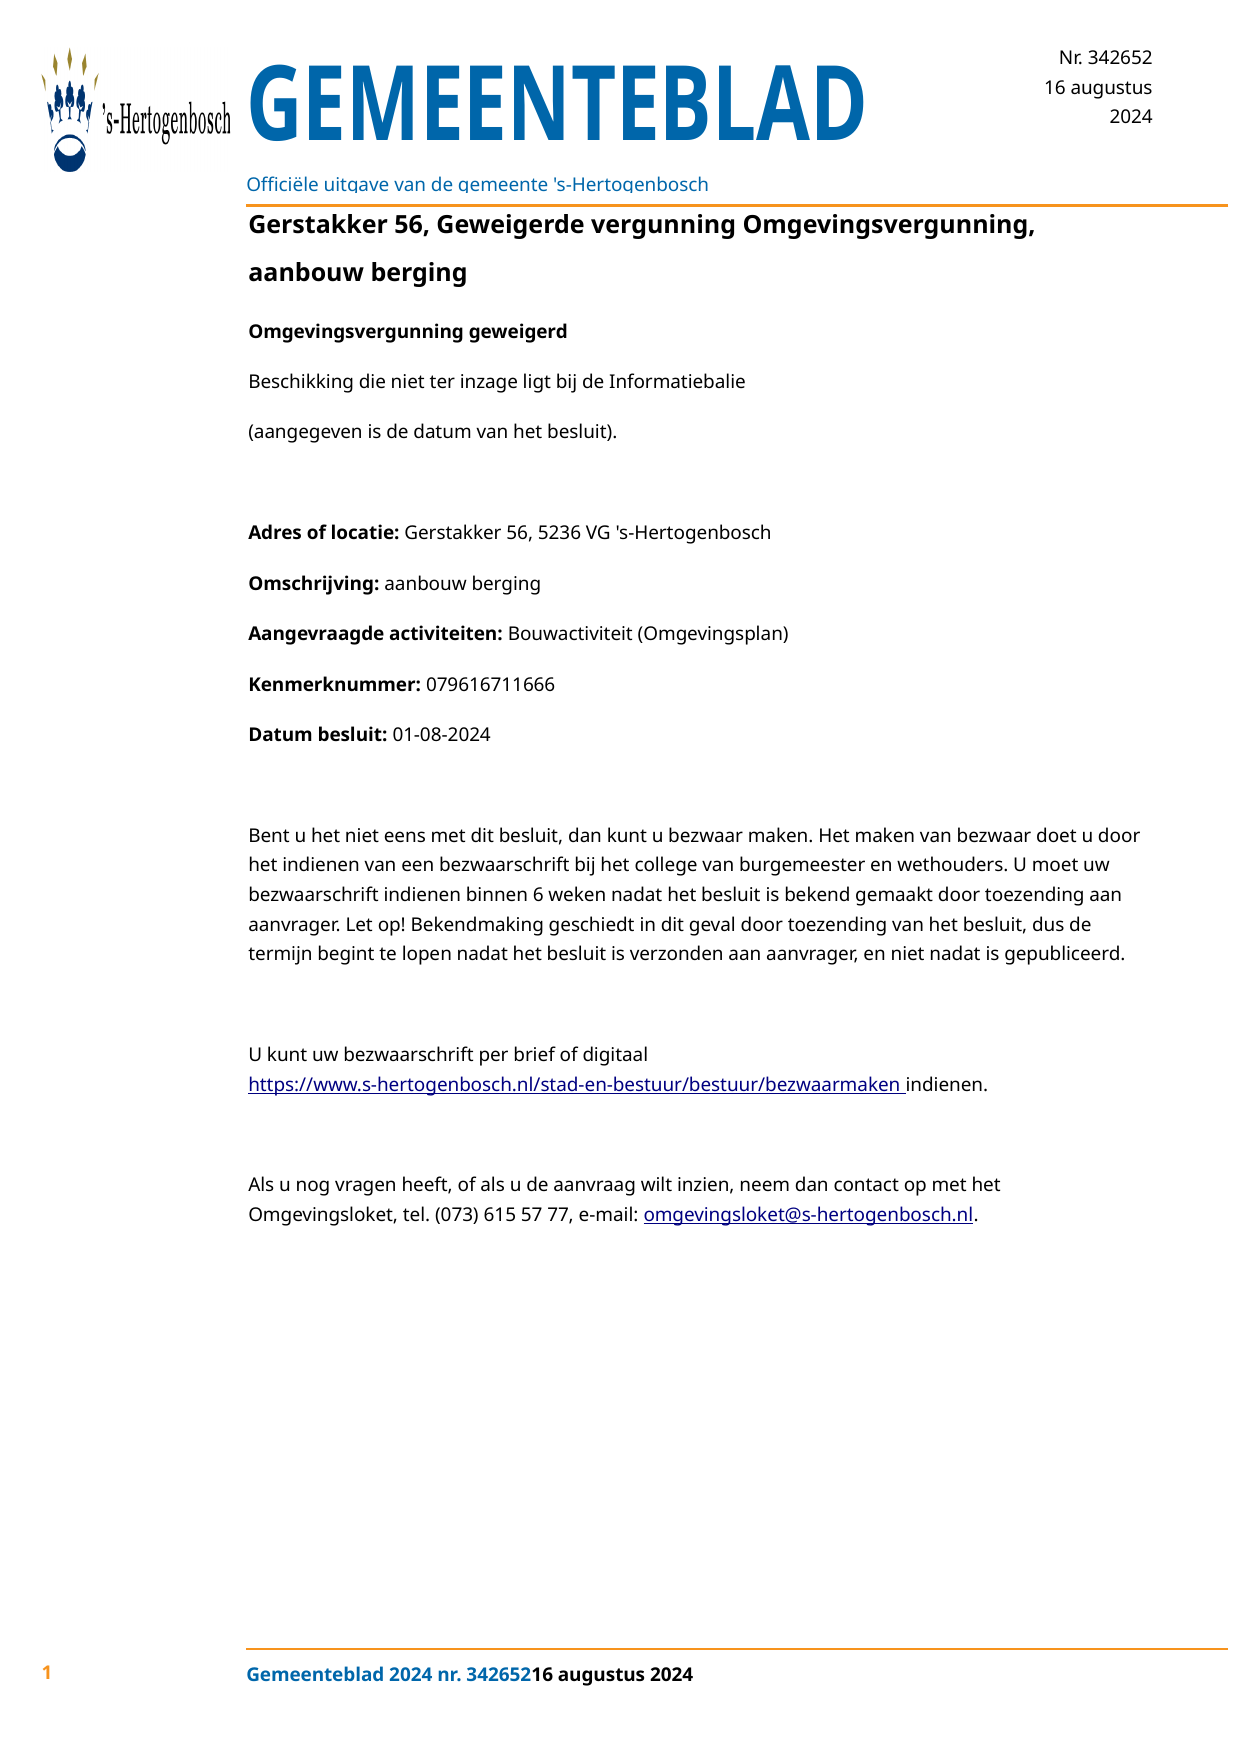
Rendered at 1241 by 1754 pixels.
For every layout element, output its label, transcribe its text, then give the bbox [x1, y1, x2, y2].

text Aangevraagde activiteiten: Bouwactiviteit (Omgevingsplan) [248, 620, 1152, 646]
picture [41, 47, 231, 172]
text (aangegeven is de datum van het besluit). [248, 419, 1152, 444]
text Kenmerknummer: 079616711666 [248, 671, 1152, 697]
text Als u nog vragen heeft, of als u de aanvraag wilt inzien, neem dan contact op met het Omgevingsloket, tel. (073) 615 57 77, e-mail: omgevingsloket@s-hertogenbosch.nl. [248, 1172, 1152, 1227]
text Gerstakker 56, Geweigerde vergunning Omgevingsvergunning, aanbouw berging [248, 207, 1152, 288]
text Omgevingsvergunning geweigerd [248, 318, 1152, 344]
text Bent u het niet eens met dit besluit, dan kunt u bezwaar maken. Het maken van bezwaar doet u door het indienen van een bezwaarschrift bij het college van burgemeester en wethouders. U moet uw bezwaarschrift indienen binnen 6 weken nadat het besluit is bekend gemaakt door toezending aan aanvrager. Let op! Bekendmaking geschiedt in dit geval door toezending van het besluit, dus de termijn begint te lopen nadat het besluit is verzonden aan aanvrager, en niet nadat is gepubliceerd. [248, 822, 1152, 966]
text Beschikking die niet ter inzage ligt bij de Informatiebalie [248, 368, 1152, 394]
text Omschrijving: aanbouw berging [248, 570, 1152, 596]
text U kunt uw bezwaarschrift per brief of digitaal https://www.s-hertogenbosch.nl/stad-en-bestuur/bestuur/bezwaarmaken indienen. [248, 1041, 1152, 1097]
text Datum besluit: 01-08-2024 [248, 721, 1152, 747]
text Adres of locatie: Gerstakker 56, 5236 VG 's-Hertogenbosch [248, 519, 1152, 545]
